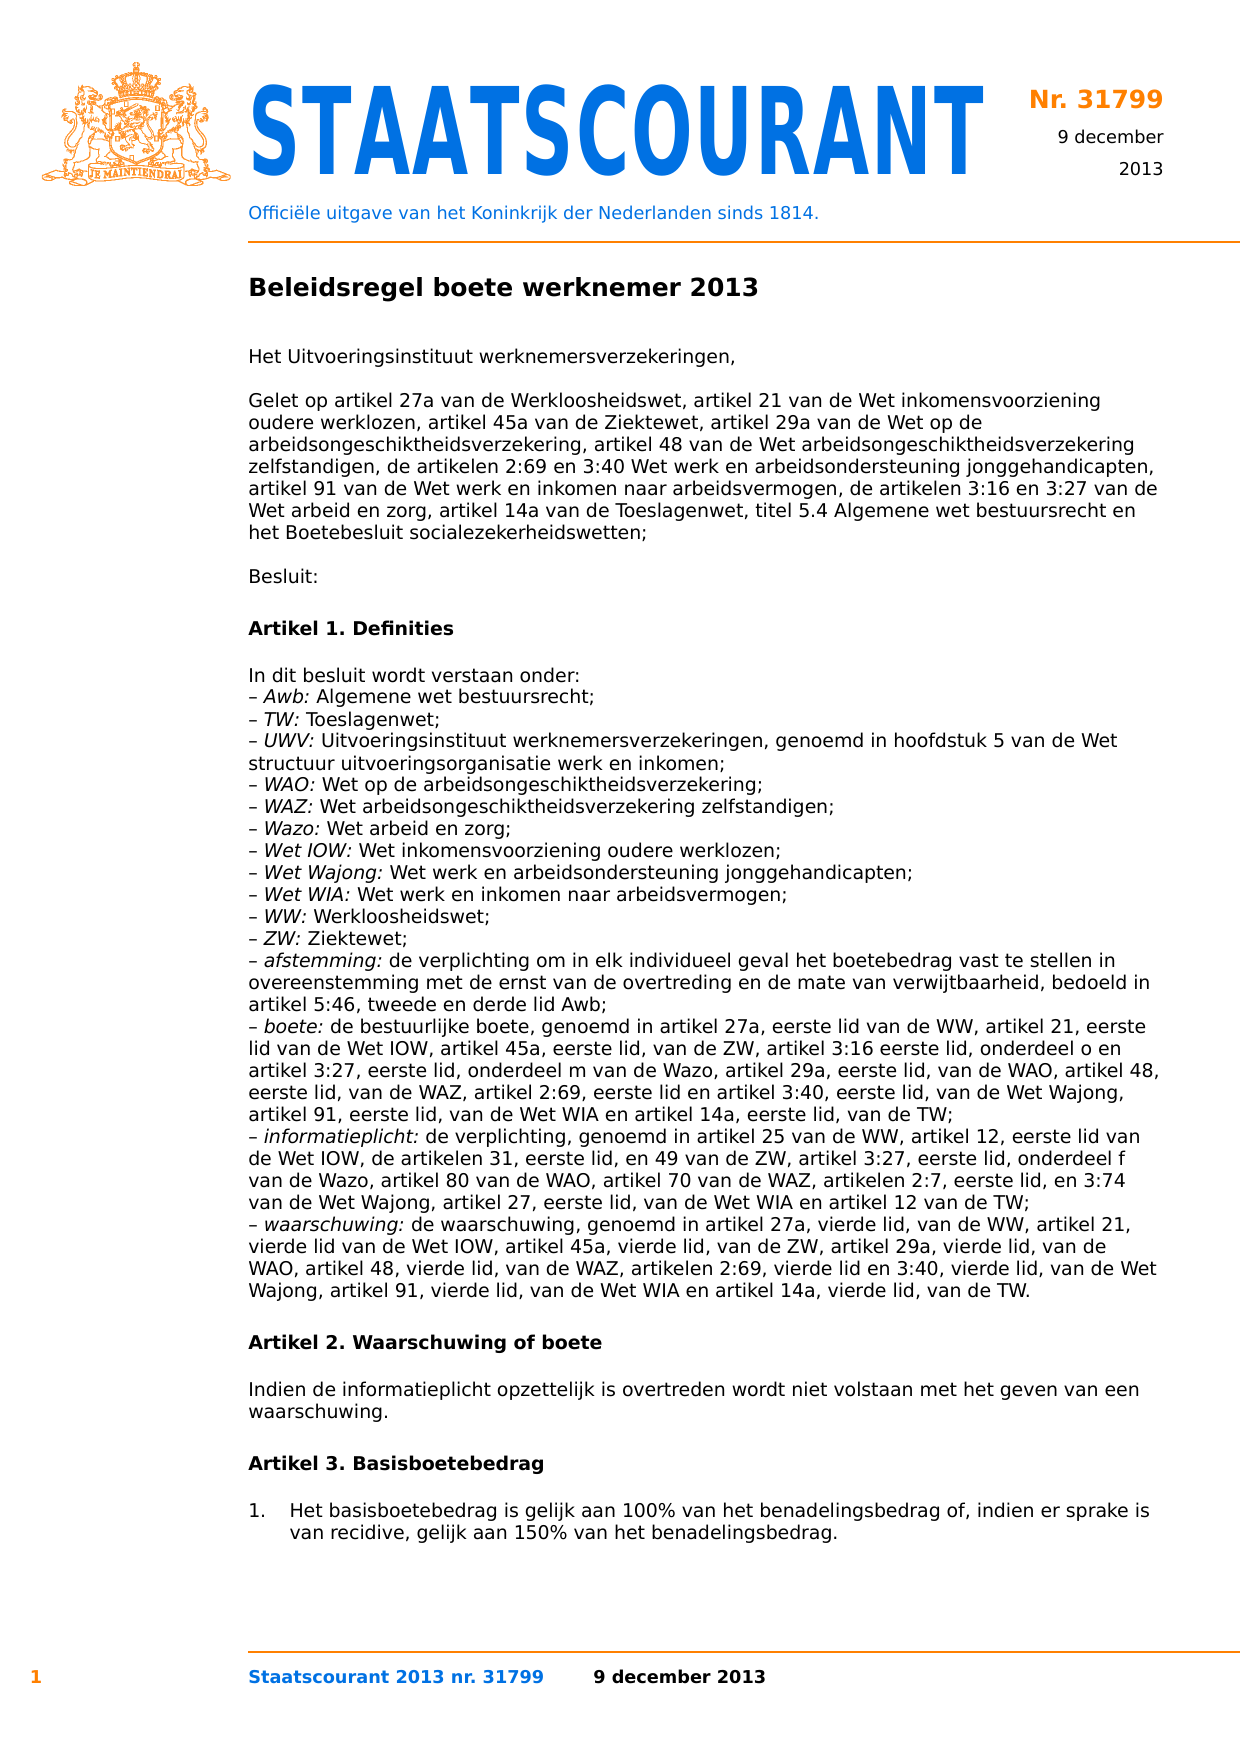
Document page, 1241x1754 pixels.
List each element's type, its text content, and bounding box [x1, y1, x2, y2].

text – ZW: Ziektewet; [248, 928, 1163, 950]
table_header [25, 62, 248, 241]
subtitle Artikel 1. Definities [248, 617, 1163, 639]
text – WAO: Wet op de arbeidsongeschiktheidsverzekering; [248, 774, 1163, 796]
text Gelet op artikel 27a van de Werkloosheidswet, artikel 21 van de Wet inkomensvoorziening oudere werklozen, artikel 45a van de Ziektewet, artikel 29a van de Wet op de arbeidsongeschiktheidsverzekering, artikel 48 van de Wet arbeidsongeschiktheidsverzekering zelfstandigen, de artikelen 2:69 en 3:40 Wet werk en arbeidsondersteuning jonggehandicapten, artikel 91 van de Wet werk en inkomen naar arbeidsvermogen, de artikelen 3:16 en 3:27 van de Wet arbeid en zorg, artikel 14a van de Toeslagenwet, titel 5.4 Algemene wet bestuursrecht en het Boetebesluit socialezekerheidswetten; [248, 390, 1163, 544]
text 1. Het basisboetebedrag is gelijk aan 100% van het benadelingsbedrag of, indien er sprake is van recidive, gelijk aan 150% van het benadelingsbedrag. [248, 1500, 1163, 1544]
subtitle Artikel 2. Waarschuwing of boete [248, 1332, 1163, 1354]
table_cell Officiële uitgave van het Koninkrijk der Nederlanden sinds 1814. [248, 203, 1240, 241]
table_cell 9 december [998, 121, 1240, 153]
text Besluit: [248, 566, 1163, 587]
text – Wet IOW: Wet inkomensvoorziening oudere werklozen; [248, 840, 1163, 862]
text In dit besluit wordt verstaan onder: [248, 664, 1163, 686]
table_header Nr. 31799 [998, 62, 1240, 121]
text – Awb: Algemene wet bestuursrecht; [248, 686, 1163, 708]
text – WW: Werkloosheidswet; [248, 906, 1163, 928]
picture [41, 62, 231, 186]
text – UWV: Uitvoeringsinstituut werknemersverzekeringen, genoemd in hoofdstuk 5 van de Wet structuur uitvoeringsorganisatie werk en inkomen; [248, 730, 1163, 774]
table_header STAATSCOURANT [248, 62, 998, 203]
text – WAZ: Wet arbeidsongeschiktheidsverzekering zelfstandigen; [248, 796, 1163, 818]
text Het Uitvoeringsinstituut werknemersverzekeringen, [248, 346, 1163, 368]
text – waarschuwing: de waarschuwing, genoemd in artikel 27a, vierde lid, van de WW, artikel 21, vierde lid van de Wet IOW, artikel 45a, vierde lid, van de ZW, artikel 29a, vierde lid, van de WAO, artikel 48, vierde lid, van de WAZ, artikelen 2:69, vierde lid en 3:40, vierde lid, van de Wet Wajong, artikel 91, vierde lid, van de Wet WIA en artikel 14a, vierde lid, van de TW. [248, 1214, 1163, 1302]
text – informatieplicht: de verplichting, genoemd in artikel 25 van de WW, artikel 12, eerste lid van de Wet IOW, de artikelen 31, eerste lid, en 49 van de ZW, artikel 3:27, eerste lid, onderdeel f van de Wazo, artikel 80 van de WAO, artikel 70 van de WAZ, artikelen 2:7, eerste lid, en 3:74 van de Wet Wajong, artikel 27, eerste lid, van de Wet WIA en artikel 12 van de TW; [248, 1126, 1163, 1214]
text – Wazo: Wet arbeid en zorg; [248, 818, 1163, 840]
text – Wet WIA: Wet werk en inkomen naar arbeidsvermogen; [248, 884, 1163, 906]
table_cell 2013 [998, 153, 1240, 203]
subtitle Artikel 3. Basisboetebedrag [248, 1453, 1163, 1475]
text – boete: de bestuurlijke boete, genoemd in artikel 27a, eerste lid van de WW, artikel 21, eerste lid van de Wet IOW, artikel 45a, eerste lid, van de ZW, artikel 3:16 eerste lid, onderdeel o en artikel 3:27, eerste lid, onderdeel m van de Wazo, artikel 29a, eerste lid, van de WAO, artikel 48, eerste lid, van de WAZ, artikel 2:69, eerste lid en artikel 3:40, eerste lid, van de Wet Wajong, artikel 91, eerste lid, van de Wet WIA en artikel 14a, eerste lid, van de TW; [248, 1016, 1163, 1126]
text – afstemming: de verplichting om in elk individueel geval het boetebedrag vast te stellen in overeenstemming met de ernst van de overtreding en de mate van verwijtbaarheid, bedoeld in artikel 5:46, tweede en derde lid Awb; [248, 950, 1163, 1016]
text – Wet Wajong: Wet werk en arbeidsondersteuning jonggehandicapten; [248, 862, 1163, 884]
text Indien de informatieplicht opzettelijk is overtreden wordt niet volstaan met het geven van een waarschuwing. [248, 1379, 1163, 1423]
text – TW: Toeslagenwet; [248, 708, 1163, 730]
subtitle Beleidsregel boete werknemer 2013 [248, 273, 1163, 302]
